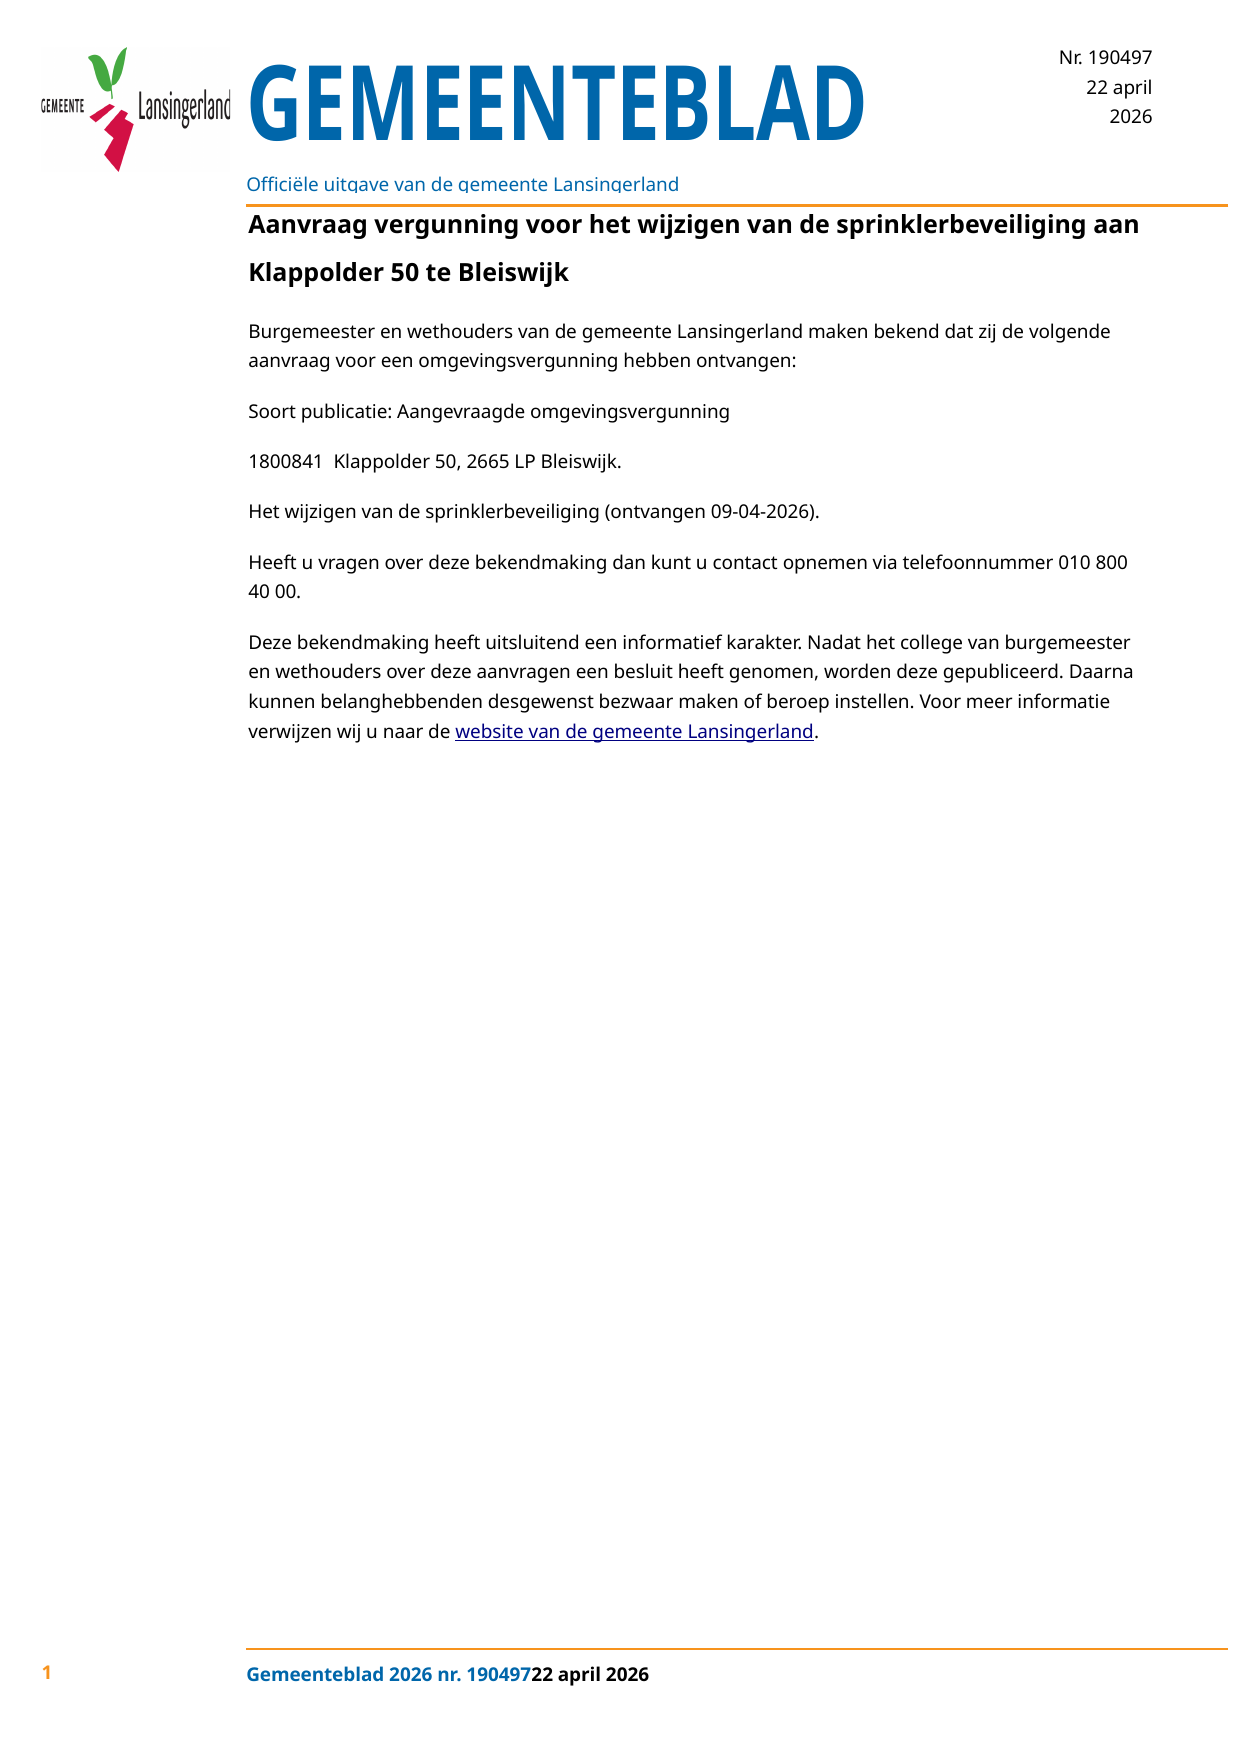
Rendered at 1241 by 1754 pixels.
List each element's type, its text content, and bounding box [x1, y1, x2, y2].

text Burgemeester en wethouders van de gemeente Lansingerland maken bekend dat zij de volgende aanvraag voor een omgevingsvergunning hebben ontvangen: [248, 318, 1152, 373]
text 1800841 Klappolder 50, 2665 LP Bleiswijk. [248, 448, 1152, 474]
text Heeft u vragen over deze bekendmaking dan kunt u contact opnemen via telefoonnummer 010 800 40 00. [248, 549, 1152, 604]
text Soort publicatie: Aangevraagde omgevingsvergunning [248, 398, 1152, 424]
text Het wijzigen van de sprinklerbeveiliging (ontvangen 09-04-2026). [248, 499, 1152, 524]
picture [41, 47, 231, 172]
text Aanvraag vergunning voor het wijzigen van de sprinklerbeveiliging aan Klappolder 50 te Bleiswijk [248, 207, 1152, 288]
text Deze bekendmaking heeft uitsluitend een informatief karakter. Nadat het college van burgemeester en wethouders over deze aanvragen een besluit heeft genomen, worden deze gepubliceerd. Daarna kunnen belanghebbenden desgewenst bezwaar maken of beroep instellen. Voor meer informatie verwijzen wij u naar de website van de gemeente Lansingerland. [248, 629, 1152, 744]
